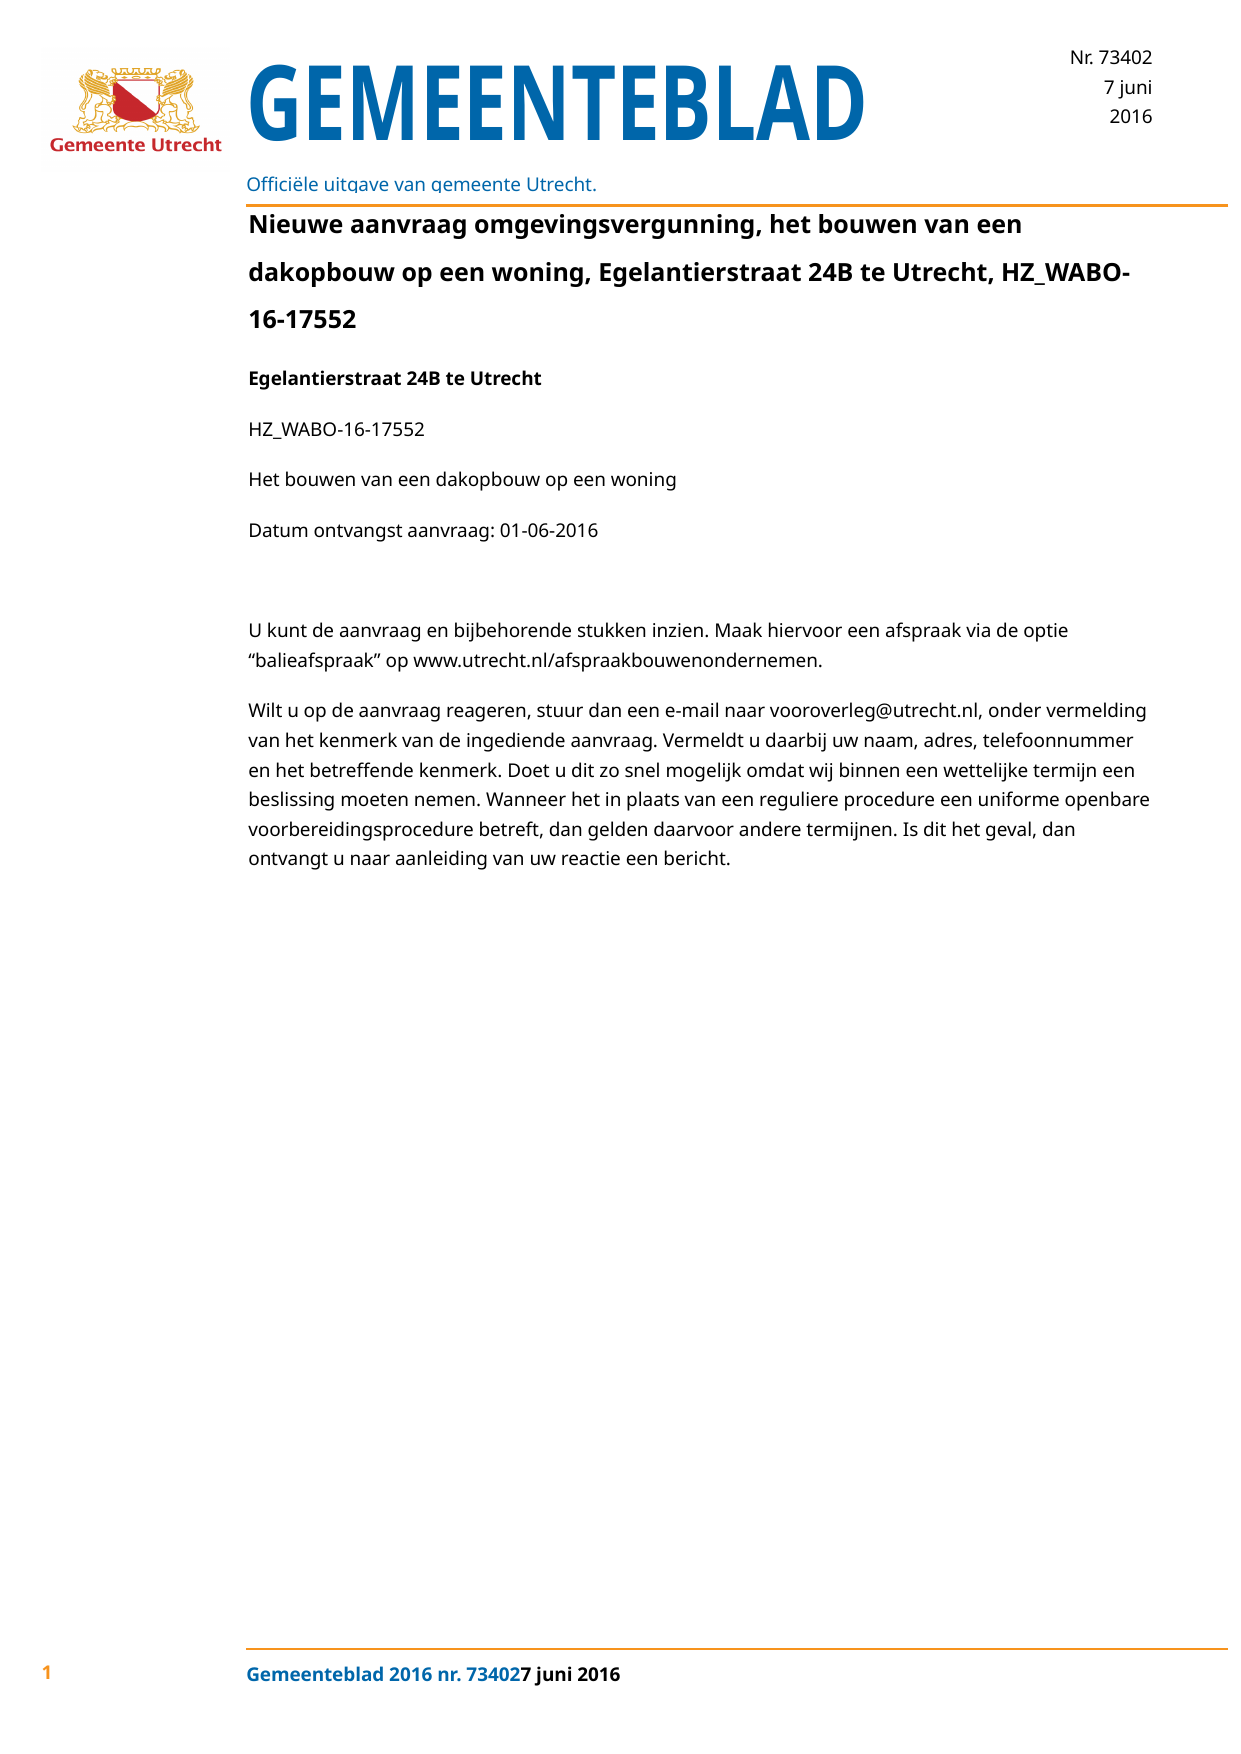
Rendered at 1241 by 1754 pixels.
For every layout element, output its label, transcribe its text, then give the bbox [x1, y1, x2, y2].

text Egelantierstraat 24B te Utrecht [248, 366, 1152, 391]
picture [41, 47, 231, 172]
text HZ_WABO-16-17552 [248, 416, 1152, 442]
text U kunt de aanvraag en bijbehorende stukken inzien. Maak hiervoor een afspraak via de optie “balieafspraak” op www.utrecht.nl/afspraakbouwenondernemen. [248, 618, 1152, 673]
text Datum ontvangst aanvraag: 01-06-2016 [248, 517, 1152, 542]
text Het bouwen van een dakopbouw op een woning [248, 466, 1152, 492]
text Wilt u op de aanvraag reageren, stuur dan een e-mail naar vooroverleg@utrecht.nl, onder vermelding van het kenmerk van de ingediende aanvraag. Vermeldt u daarbij uw naam, adres, telefoonnummer en het betreffende kenmerk. Doet u dit zo snel mogelijk omdat wij binnen een wettelijke termijn een beslissing moeten nemen. Wanneer het in plaats van een reguliere procedure een uniforme openbare voorbereidingsprocedure betreft, dan gelden daarvoor andere termijnen. Is dit het geval, dan ontvangt u naar aanleiding van uw reactie een bericht. [248, 698, 1152, 871]
text Nieuwe aanvraag omgevingsvergunning, het bouwen van een dakopbouw op een woning, Egelantierstraat 24B te Utrecht, HZ_WABO-16-17552 [248, 207, 1152, 336]
